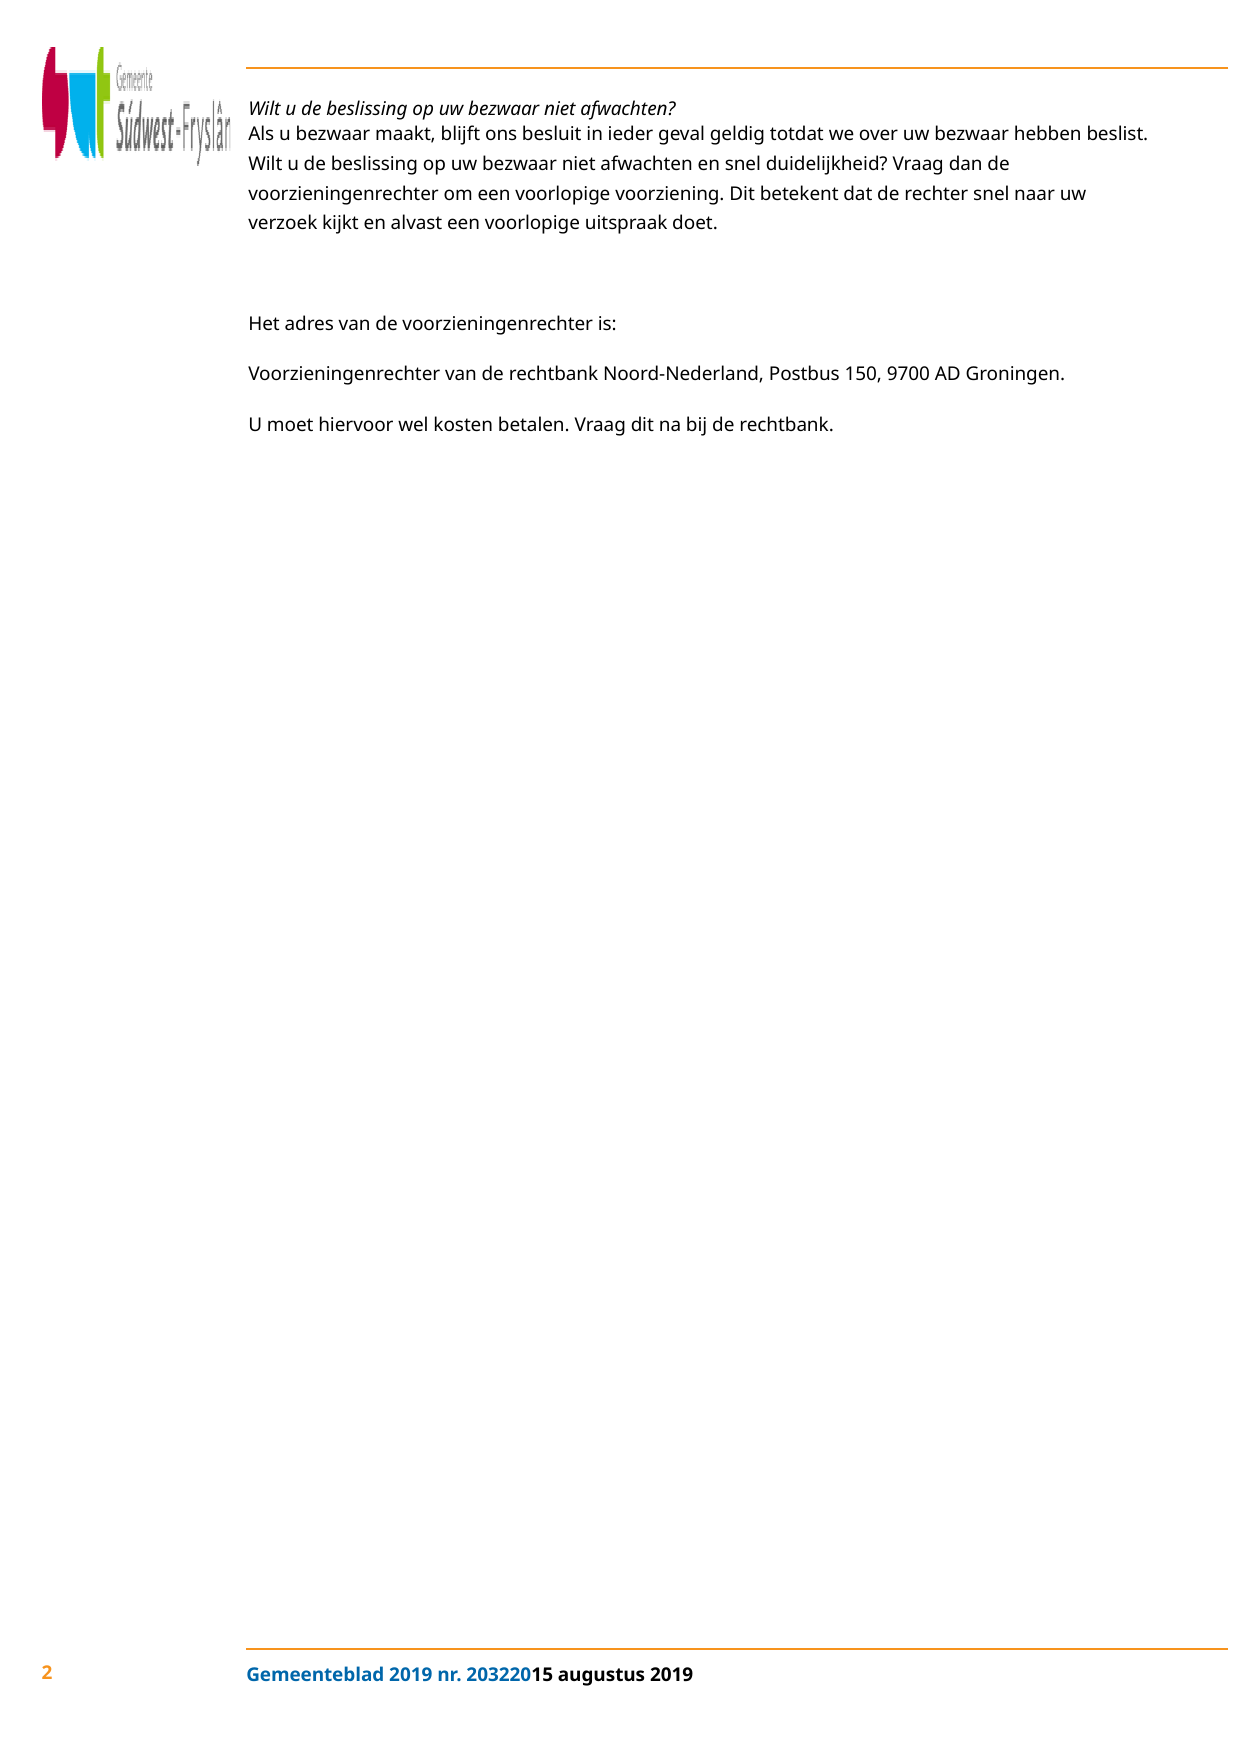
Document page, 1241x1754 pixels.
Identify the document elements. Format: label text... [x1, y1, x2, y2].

text U moet hiervoor wel kosten betalen. Vraag dit na bij de rechtbank. [248, 411, 1152, 437]
text Als u bezwaar maakt, blijft ons besluit in ieder geval geldig totdat we over uw bezwaar hebben beslist. Wilt u de beslissing op uw bezwaar niet afwachten en snel duidelijkheid? Vraag dan de voorzieningenrechter om een voorlopige voorziening. Dit betekent dat de rechter snel naar uw verzoek kijkt en alvast een voorlopige uitspraak doet. [248, 121, 1152, 235]
picture [41, 47, 231, 172]
text Het adres van de voorzieningenrechter is: [248, 310, 1152, 336]
text Wilt u de beslissing op uw bezwaar niet afwachten? [248, 95, 1152, 121]
text Voorzieningenrechter van de rechtbank Noord-Nederland, Postbus 150, 9700 AD Groningen. [248, 361, 1152, 386]
